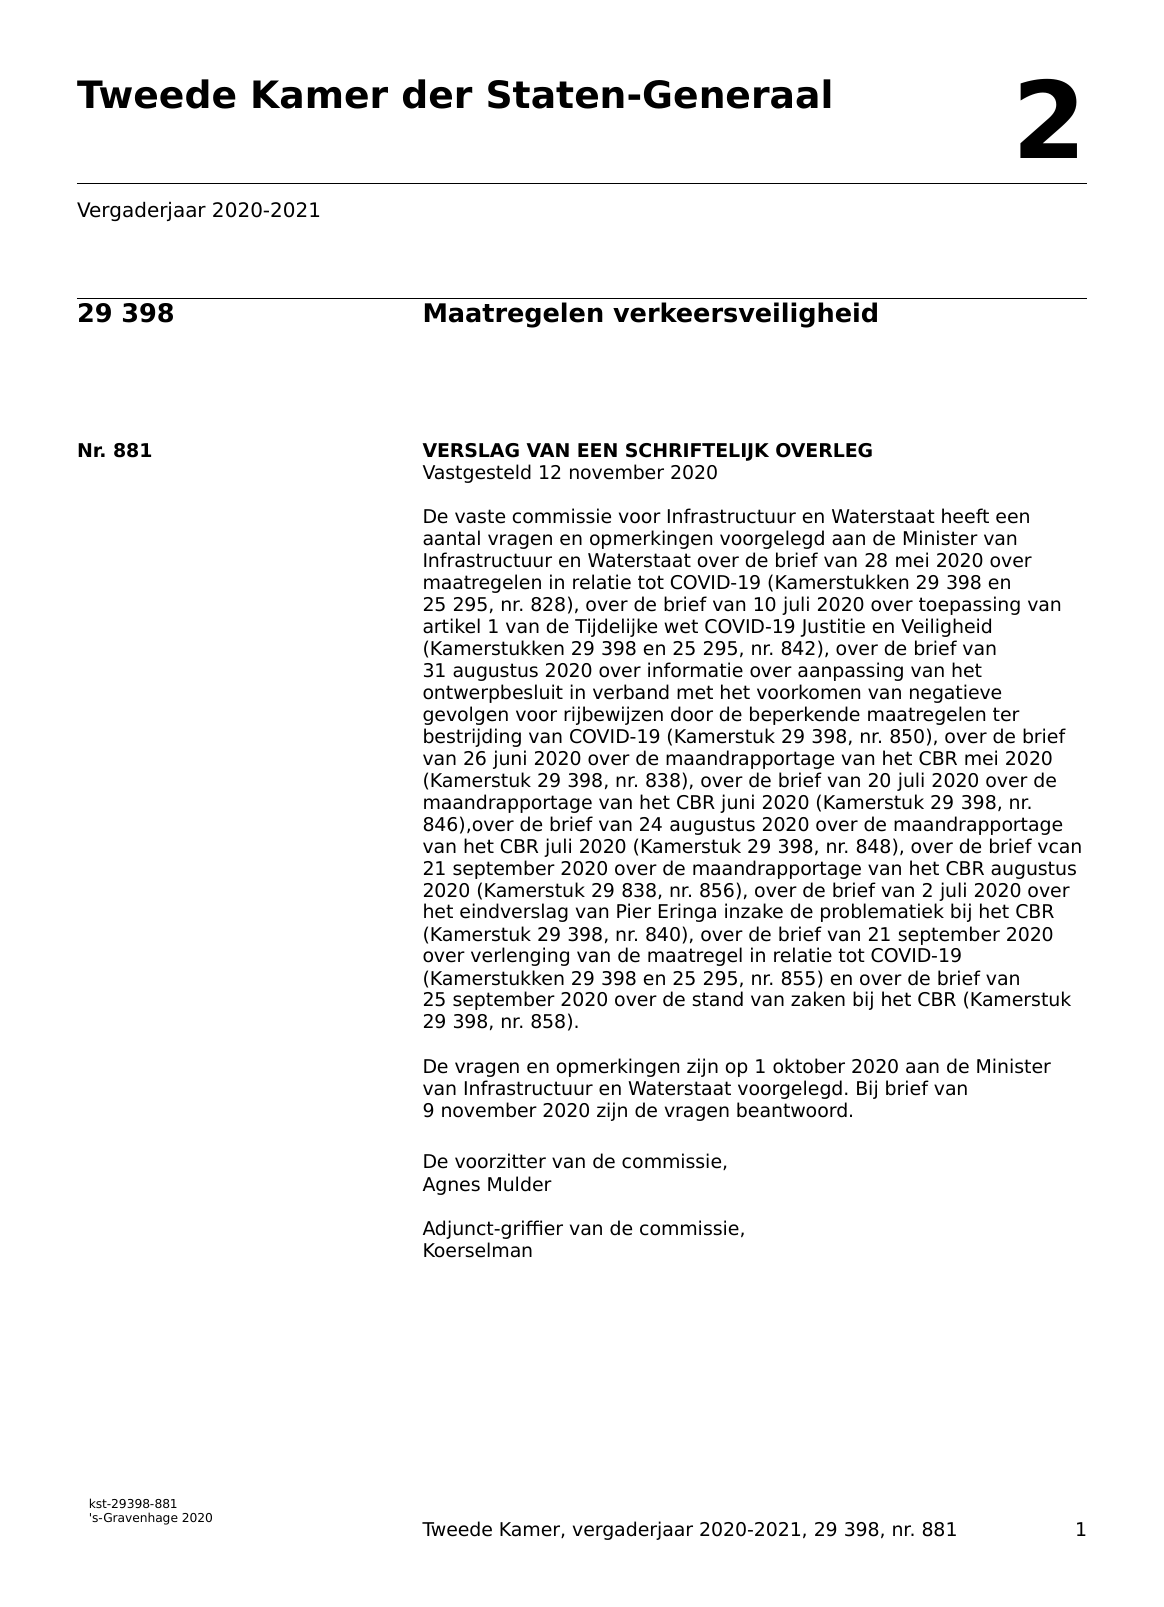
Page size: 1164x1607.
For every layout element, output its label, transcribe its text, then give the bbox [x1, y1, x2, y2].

subtitle 29 398 Maatregelen verkeersveiligheid [77, 299, 1087, 329]
text Adjunct-griffier van de commissie, Koerselman [422, 1218, 1087, 1262]
text De vaste commissie voor Infrastructuur en Waterstaat heeft een aantal vragen en opmerkingen voorgelegd aan de Minister van Infrastructuur en Waterstaat over de brief van 28 mei 2020 over maatregelen in relatie tot COVID-19 (Kamerstukken 29 398 en 25 295, nr. 828), over de brief van 10 juli 2020 over toepassing van artikel 1 van de Tijdelijke wet COVID-19 Justitie en Veiligheid (Kamerstukken 29 398 en 25 295, nr. 842), over de brief van 31 augustus 2020 over informatie over aanpassing van het ontwerpbesluit in verband met het voorkomen van negatieve gevolgen voor rijbewijzen door de beperkende maatregelen ter bestrijding van COVID-19 (Kamerstuk 29 398, nr. 850), over de brief van 26 juni 2020 over de maandrapportage van het CBR mei 2020 (Kamerstuk 29 398, nr. 838), over de brief van 20 juli 2020 over de maandrapportage van het CBR juni 2020 (Kamerstuk 29 398, nr. 846),over de brief van 24 augustus 2020 over de maandrapportage van het CBR juli 2020 (Kamerstuk 29 398, nr. 848), over de brief vcan 21 september 2020 over de maandrapportage van het CBR augustus 2020 (Kamerstuk 29 838, nr. 856), over de brief van 2 juli 2020 over het eindverslag van Pier Eringa inzake de problematiek bij het CBR (Kamerstuk 29 398, nr. 840), over de brief van 21 september 2020 over verlenging van de maatregel in relatie tot COVID-19 (Kamerstukken 29 398 en 25 295, nr. 855) en over de brief van 25 september 2020 over de stand van zaken bij het CBR (Kamerstuk 29 398, nr. 858). [422, 506, 1087, 1033]
text De voorzitter van de commissie, Agnes Mulder [422, 1151, 1087, 1195]
text kst-29398-881 [88, 1497, 323, 1511]
table_cell Vergaderjaar 2020-2021 [77, 184, 1087, 298]
text Vastgesteld 12 november 2020 [422, 462, 1087, 484]
table_header Tweede Kamer der Staten-Generaal [77, 59, 886, 183]
table_header 2 [886, 59, 1087, 183]
subtitle Nr. 881 VERSLAG VAN EEN SCHRIFTELIJK OVERLEG [77, 440, 1087, 462]
text De vragen en opmerkingen zijn op 1 oktober 2020 aan de Minister van Infrastructuur en Waterstaat voorgelegd. Bij brief van 9 november 2020 zijn de vragen beantwoord. [422, 1056, 1087, 1121]
text 's-Gravenhage 2020 [88, 1511, 323, 1525]
